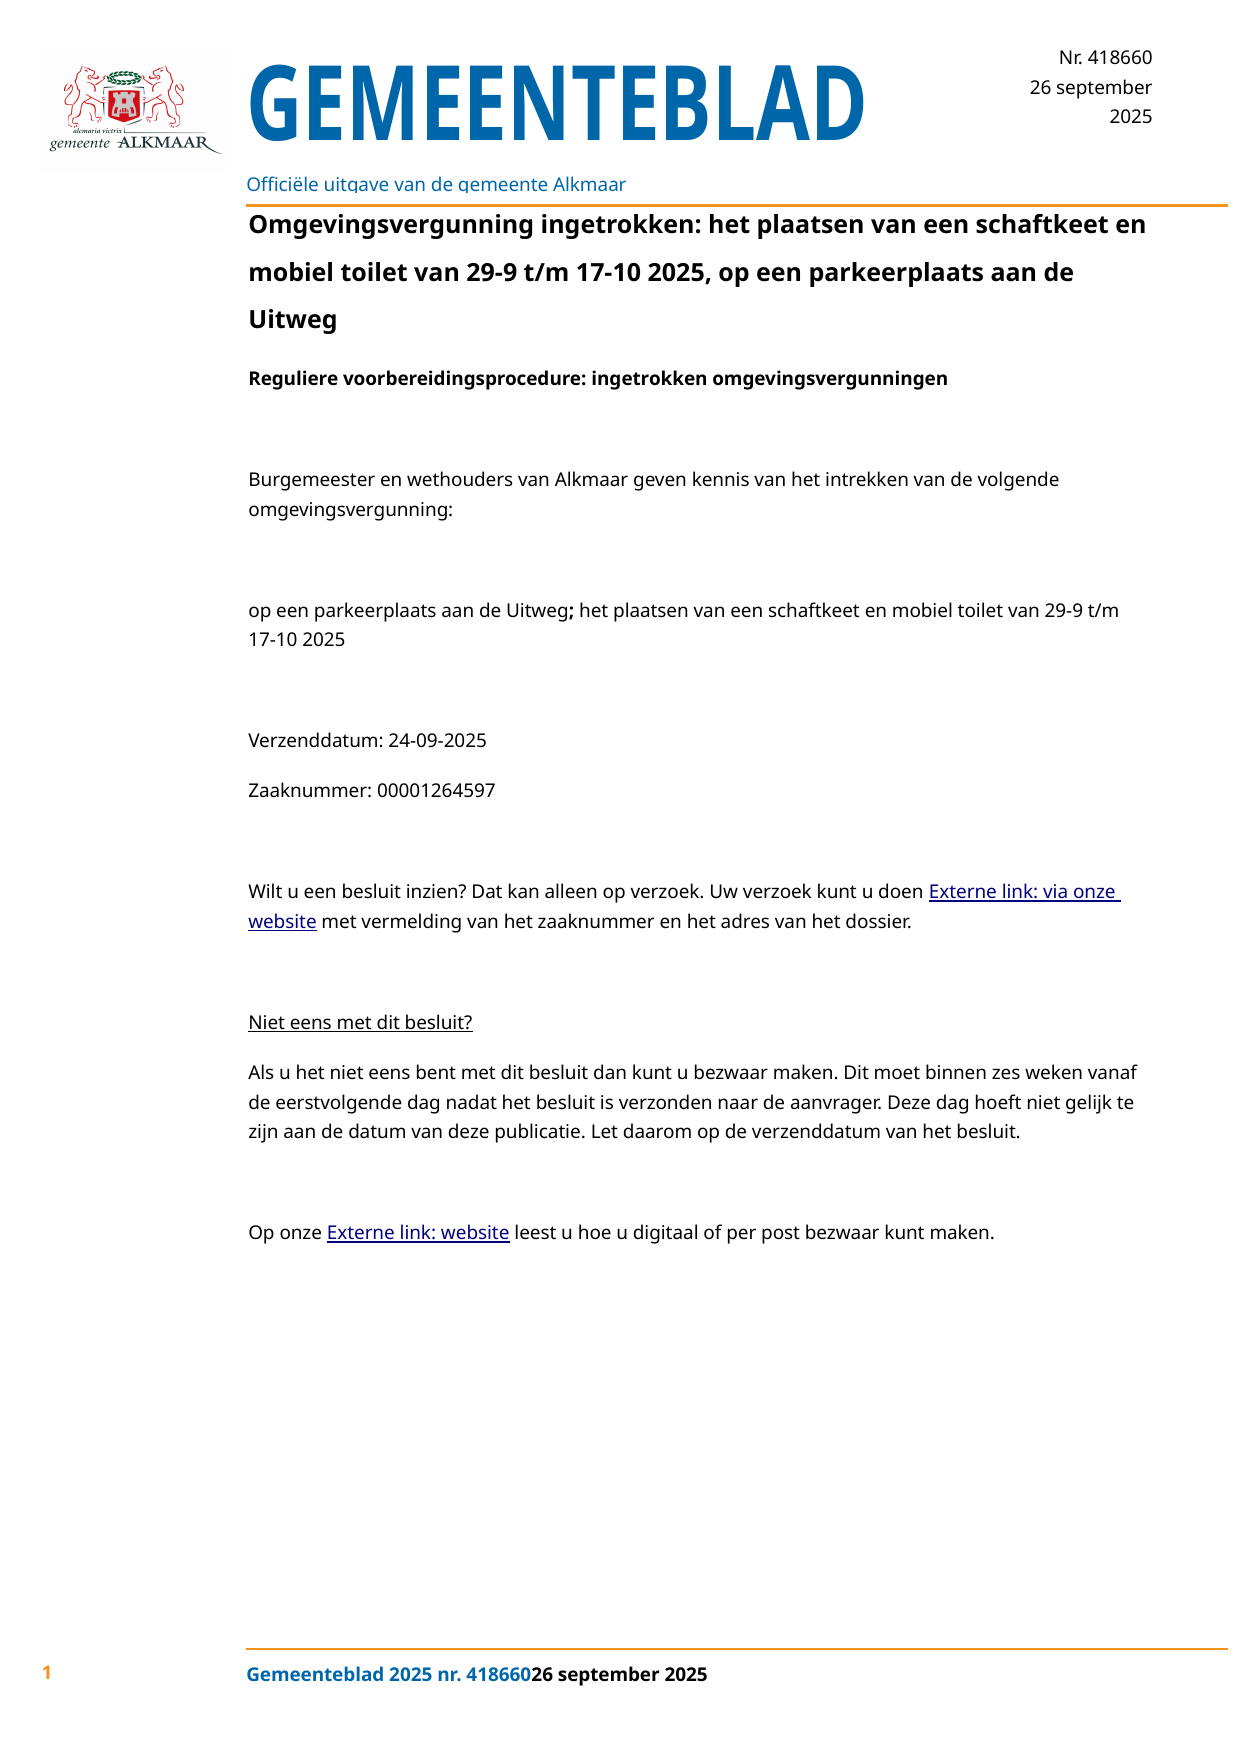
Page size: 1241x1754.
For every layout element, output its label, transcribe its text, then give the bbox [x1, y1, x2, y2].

text Niet eens met dit besluit? [248, 1009, 1152, 1034]
picture [41, 47, 231, 172]
text op een parkeerplaats aan de Uitweg; het plaatsen van een schaftkeet en mobiel toilet van 29-9 t/m 17-10 2025 [248, 597, 1152, 652]
text Op onze Externe link: website leest u hoe u digitaal of per post bezwaar kunt maken. [248, 1219, 1152, 1245]
text Zaaknummer: 00001264597 [248, 778, 1152, 803]
text Reguliere voorbereidingsprocedure: ingetrokken omgevingsvergunningen [248, 366, 1152, 391]
text Als u het niet eens bent met dit besluit dan kunt u bezwaar maken. Dit moet binnen zes weken vanaf de eerstvolgende dag nadat het besluit is verzonden naar de aanvrager. Deze dag hoeft niet gelijk te zijn aan de datum van deze publicatie. Let daarom op de verzenddatum van het besluit. [248, 1059, 1152, 1144]
text Burgemeester en wethouders van Alkmaar geven kennis van het intrekken van de volgende omgevingsvergunning: [248, 466, 1152, 522]
text Verzenddatum: 24-09-2025 [248, 727, 1152, 753]
text Omgevingsvergunning ingetrokken: het plaatsen van een schaftkeet en mobiel toilet van 29-9 t/m 17-10 2025, op een parkeerplaats aan de Uitweg [248, 207, 1152, 336]
text Wilt u een besluit inzien? Dat kan alleen op verzoek. Uw verzoek kunt u doen Externe link: via onze website met vermelding van het zaaknummer en het adres van het dossier. [248, 878, 1152, 934]
